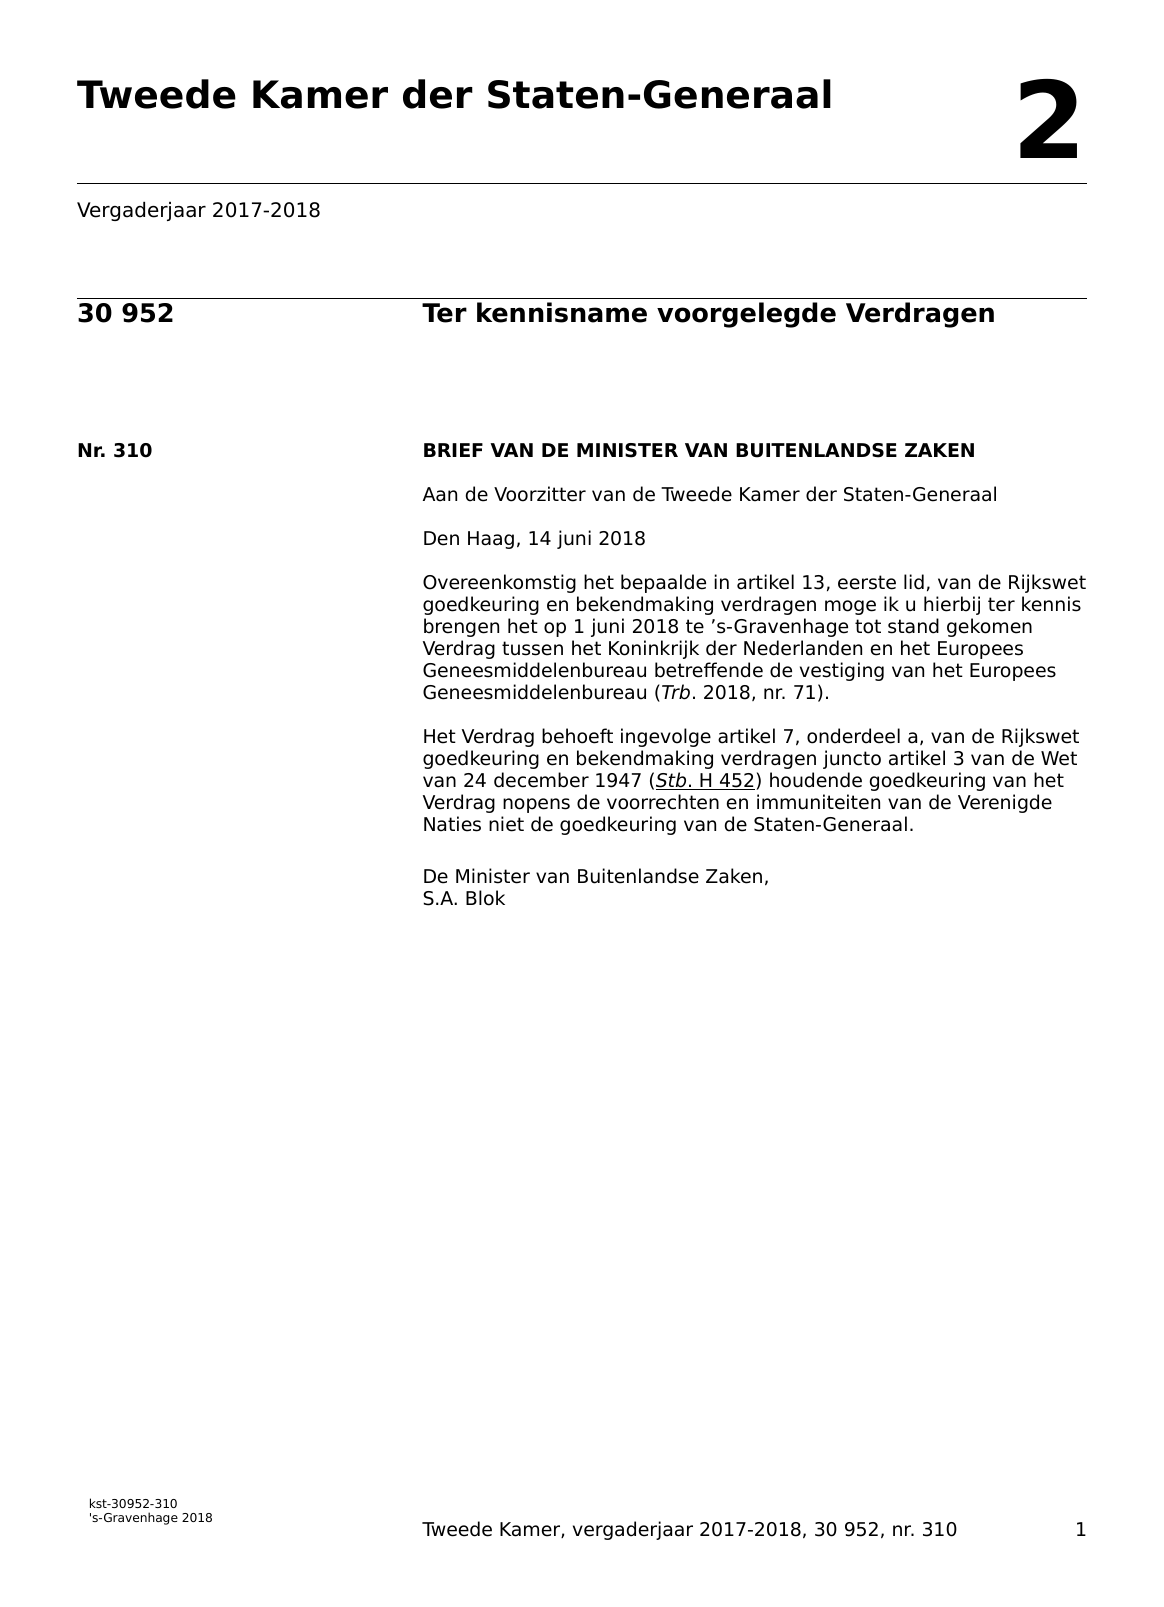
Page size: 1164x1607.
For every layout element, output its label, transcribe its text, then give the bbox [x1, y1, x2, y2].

table_header 2 [886, 59, 1087, 183]
text Het Verdrag behoeft ingevolge artikel 7, onderdeel a, van de Rijkswet goedkeuring en bekendmaking verdragen juncto artikel 3 van de Wet van 24 december 1947 (Stb. H 452) houdende goedkeuring van het Verdrag nopens de voorrechten en immuniteiten van de Verenigde Naties niet de goedkeuring van de Staten-Generaal. [422, 726, 1087, 836]
text Den Haag, 14 juni 2018 [422, 528, 1087, 550]
table_cell Vergaderjaar 2017-2018 [77, 184, 1087, 298]
text De Minister van Buitenlandse Zaken, S.A. Blok [422, 866, 1087, 910]
text kst-30952-310 [88, 1497, 323, 1511]
text Aan de Voorzitter van de Tweede Kamer der Staten-Generaal [422, 484, 1087, 506]
subtitle 30 952 Ter kennisname voorgelegde Verdragen [77, 299, 1087, 329]
subtitle Nr. 310 BRIEF VAN DE MINISTER VAN BUITENLANDSE ZAKEN [77, 440, 1087, 462]
table_header Tweede Kamer der Staten-Generaal [77, 59, 886, 183]
text Overeenkomstig het bepaalde in artikel 13, eerste lid, van de Rijkswet goedkeuring en bekendmaking verdragen moge ik u hierbij ter kennis brengen het op 1 juni 2018 te ’s-Gravenhage tot stand gekomen Verdrag tussen het Koninkrijk der Nederlanden en het Europees Geneesmiddelenbureau betreffende de vestiging van het Europees Geneesmiddelenbureau (Trb. 2018, nr. 71). [422, 572, 1087, 704]
text 's-Gravenhage 2018 [88, 1511, 323, 1525]
